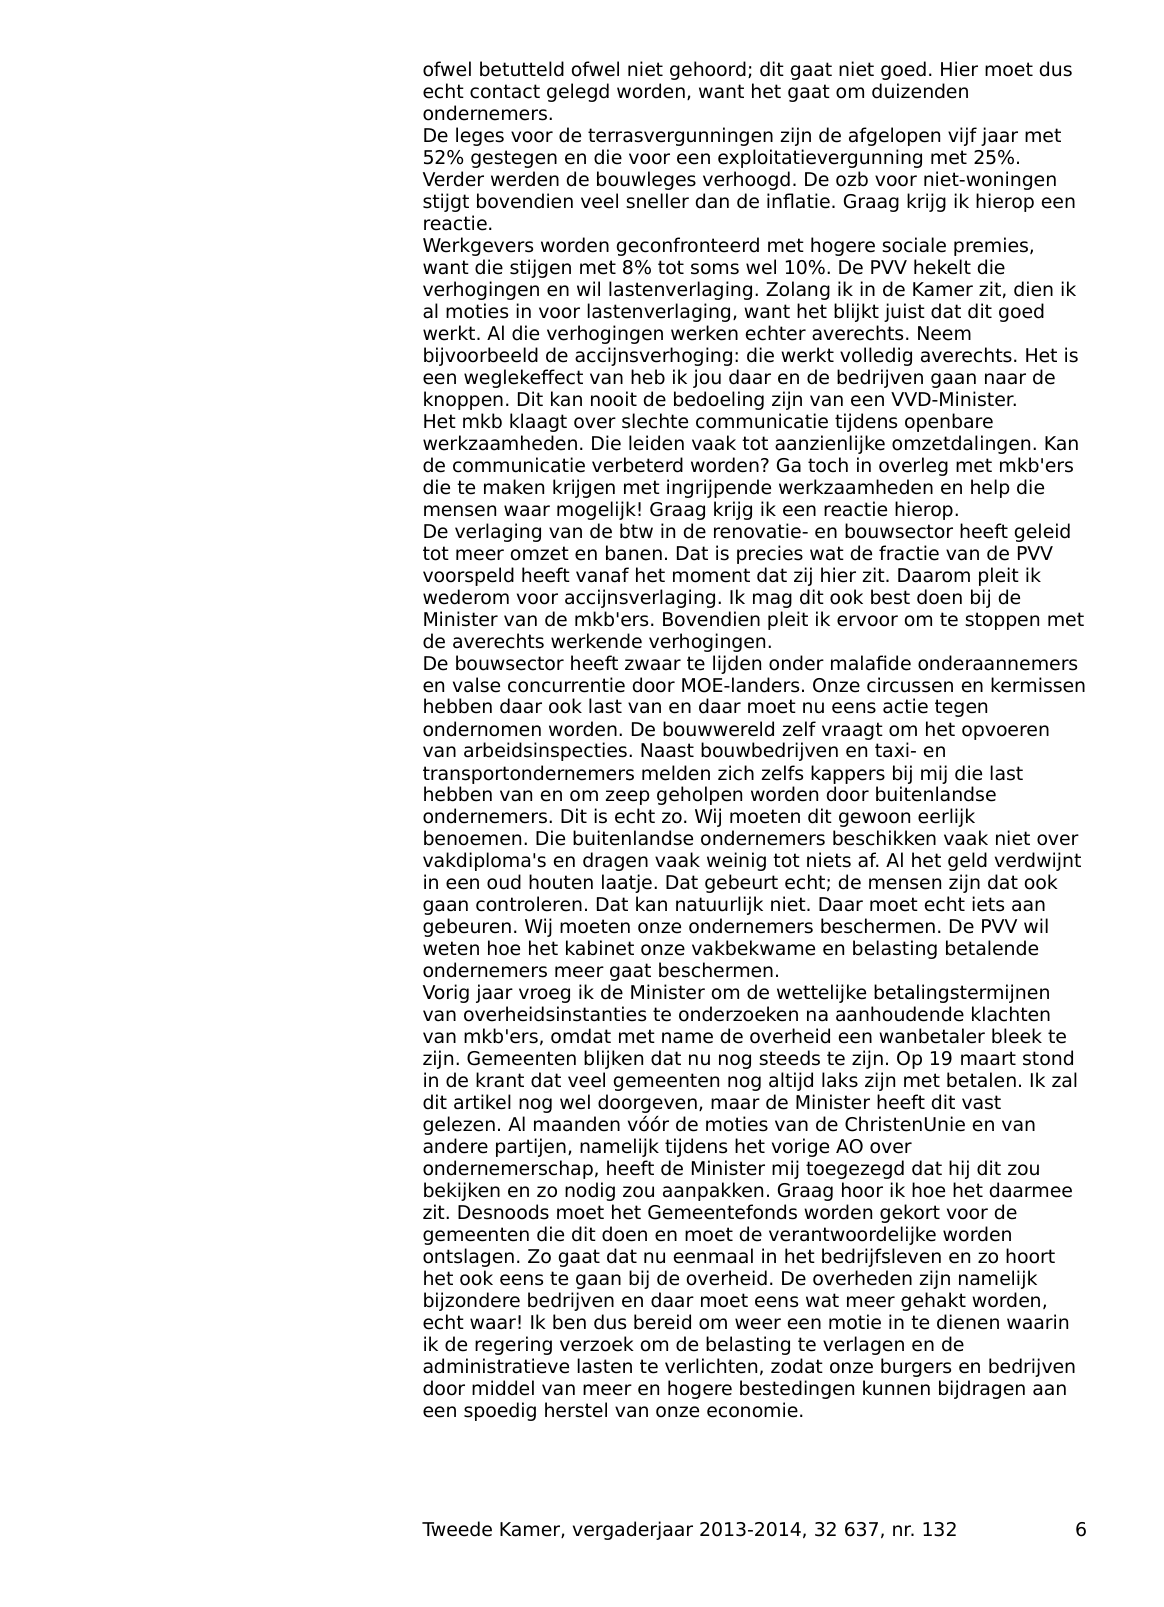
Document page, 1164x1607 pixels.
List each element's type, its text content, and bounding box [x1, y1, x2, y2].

text De verlaging van de btw in de renovatie- en bouwsector heeft geleid tot meer omzet en banen. Dat is precies wat de fractie van de PVV voorspeld heeft vanaf het moment dat zij hier zit. Daarom pleit ik wederom voor accijnsverlaging. Ik mag dit ook best doen bij de Minister van de mkb'ers. Bovendien pleit ik ervoor om te stoppen met de averechts werkende verhogingen. [422, 521, 1087, 652]
text ofwel betutteld ofwel niet gehoord; dit gaat niet goed. Hier moet dus echt contact gelegd worden, want het gaat om duizenden ondernemers. [422, 59, 1087, 125]
text Het mkb klaagt over slechte communicatie tijdens openbare werkzaamheden. Die leiden vaak tot aanzienlijke omzetdalingen. Kan de communicatie verbeterd worden? Ga toch in overleg met mkb'ers die te maken krijgen met ingrijpende werkzaamheden en help die mensen waar mogelijk! Graag krijg ik een reactie hierop. [422, 411, 1087, 521]
text Vorig jaar vroeg ik de Minister om de wettelijke betalingstermijnen van overheidsinstanties te onderzoeken na aanhoudende klachten van mkb'ers, omdat met name de overheid een wanbetaler bleek te zijn. Gemeenten blijken dat nu nog steeds te zijn. Op 19 maart stond in de krant dat veel gemeenten nog altijd laks zijn met betalen. Ik zal dit artikel nog wel doorgeven, maar de Minister heeft dit vast gelezen. Al maanden vóór de moties van de ChristenUnie en van andere partijen, namelijk tijdens het vorige AO over ondernemerschap, heeft de Minister mij toegezegd dat hij dit zou bekijken en zo nodig zou aanpakken. Graag hoor ik hoe het daarmee zit. Desnoods moet het Gemeentefonds worden gekort voor de gemeenten die dit doen en moet de verantwoordelijke worden ontslagen. Zo gaat dat nu eenmaal in het bedrijfsleven en zo hoort het ook eens te gaan bij de overheid. De overheden zijn namelijk bijzondere bedrijven en daar moet eens wat meer gehakt worden, echt waar! Ik ben dus bereid om weer een motie in te dienen waarin ik de regering verzoek om de belasting te verlagen en de administratieve lasten te verlichten, zodat onze burgers en bedrijven door middel van meer en hogere bestedingen kunnen bijdragen aan een spoedig herstel van onze economie. [422, 982, 1087, 1422]
text Werkgevers worden geconfronteerd met hogere sociale premies, want die stijgen met 8% tot soms wel 10%. De PVV hekelt die verhogingen en wil lastenverlaging. Zolang ik in de Kamer zit, dien ik al moties in voor lastenverlaging, want het blijkt juist dat dit goed werkt. Al die verhogingen werken echter averechts. Neem bijvoorbeeld de accijnsverhoging: die werkt volledig averechts. Het is een weglekeffect van heb ik jou daar en de bedrijven gaan naar de knoppen. Dit kan nooit de bedoeling zijn van een VVD-Minister. [422, 235, 1087, 411]
text De bouwsector heeft zwaar te lijden onder malafide onderaannemers en valse concurrentie door MOE-landers. Onze circussen en kermissen hebben daar ook last van en daar moet nu eens actie tegen ondernomen worden. De bouwwereld zelf vraagt om het opvoeren van arbeidsinspecties. Naast bouwbedrijven en taxi- en transportondernemers melden zich zelfs kappers bij mij die last hebben van en om zeep geholpen worden door buitenlandse ondernemers. Dit is echt zo. Wij moeten dit gewoon eerlijk benoemen. Die buitenlandse ondernemers beschikken vaak niet over vakdiploma's en dragen vaak weinig tot niets af. Al het geld verdwijnt in een oud houten laatje. Dat gebeurt echt; de mensen zijn dat ook gaan controleren. Dat kan natuurlijk niet. Daar moet echt iets aan gebeuren. Wij moeten onze ondernemers beschermen. De PVV wil weten hoe het kabinet onze vakbekwame en belasting betalende ondernemers meer gaat beschermen. [422, 652, 1087, 982]
text De leges voor de terrasvergunningen zijn de afgelopen vijf jaar met 52% gestegen en die voor een exploitatievergunning met 25%. Verder werden de bouwleges verhoogd. De ozb voor niet-woningen stijgt bovendien veel sneller dan de inflatie. Graag krijg ik hierop een reactie. [422, 125, 1087, 235]
